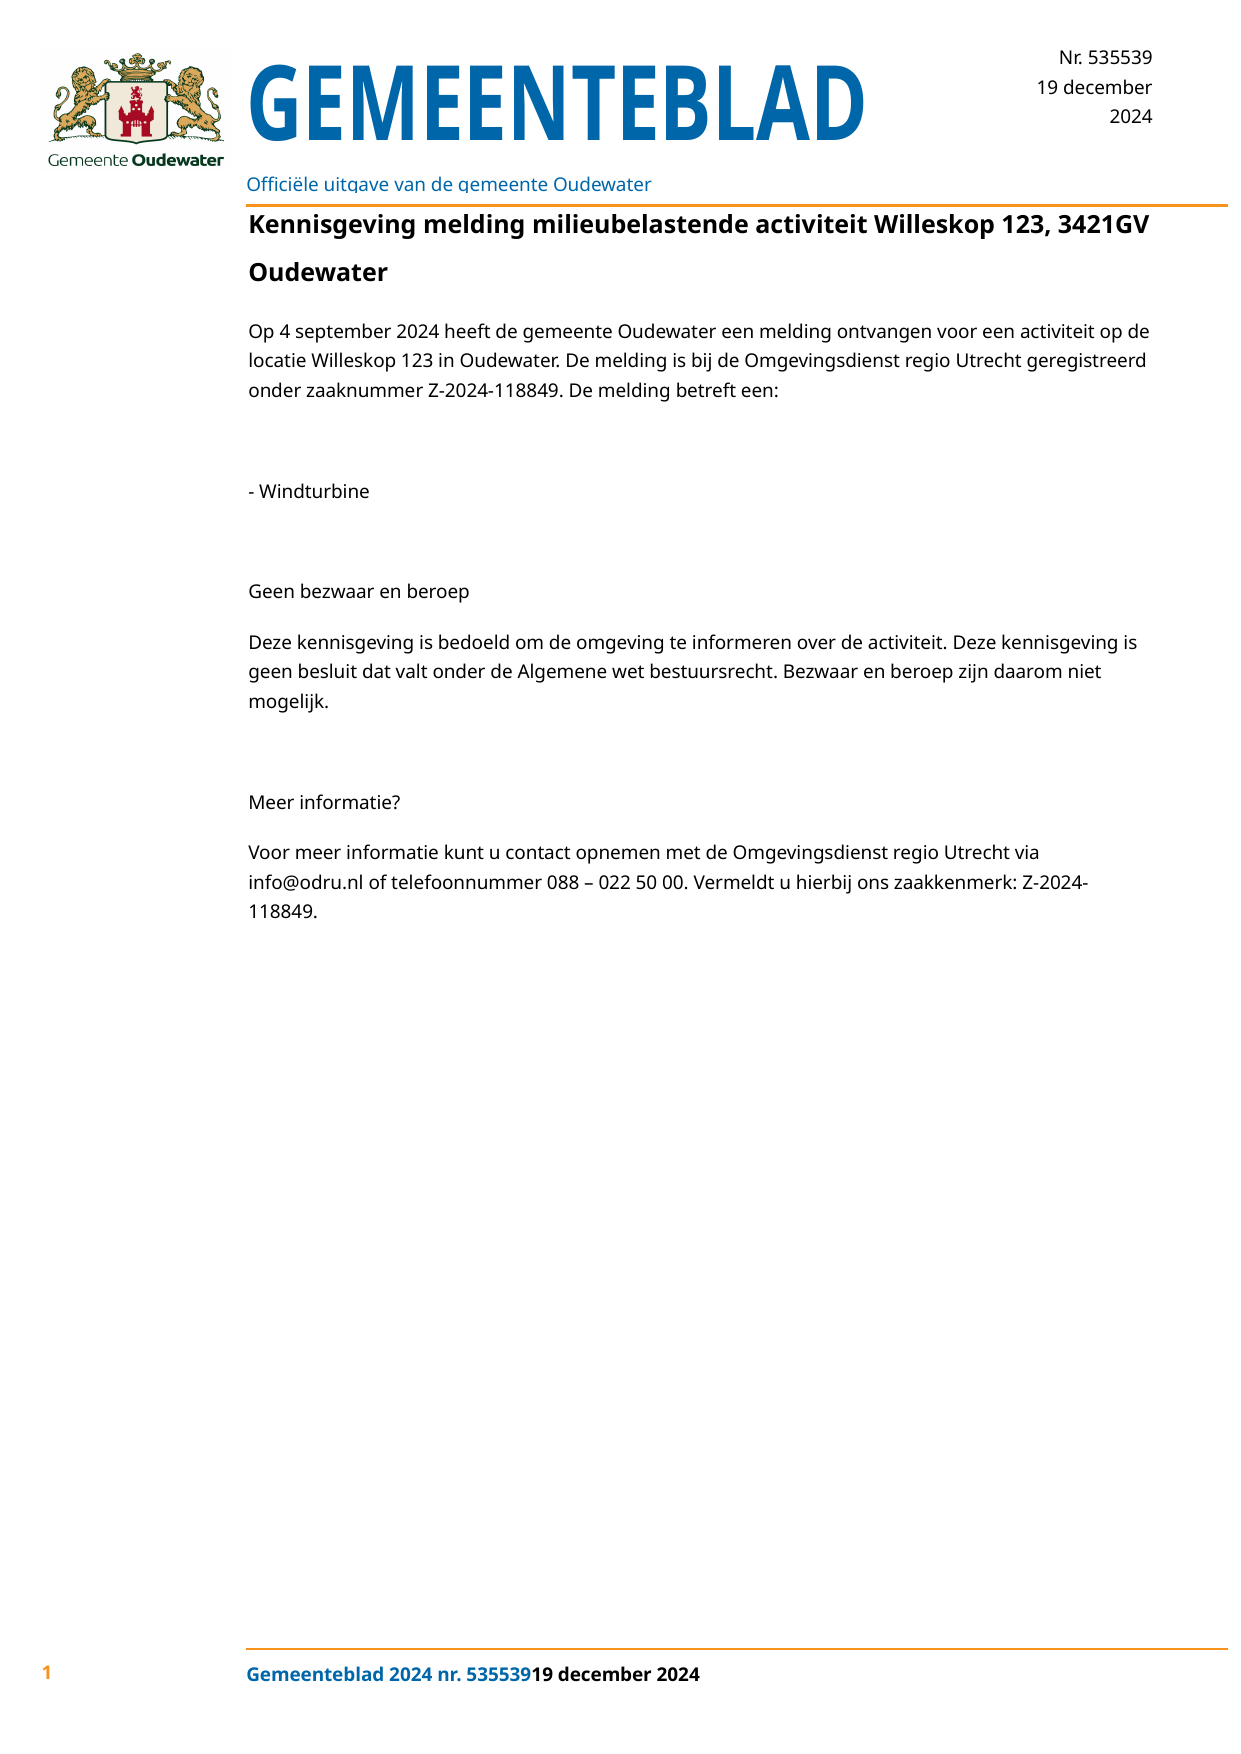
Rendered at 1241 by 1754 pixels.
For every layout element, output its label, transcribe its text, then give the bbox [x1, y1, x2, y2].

text Op 4 september 2024 heeft de gemeente Oudewater een melding ontvangen voor een activiteit op de locatie Willeskop 123 in Oudewater. De melding is bij de Omgevingsdienst regio Utrecht geregistreerd onder zaaknummer Z-2024-118849. De melding betreft een: [248, 318, 1152, 403]
text - Windturbine [248, 478, 1152, 504]
text Kennisgeving melding milieubelastende activiteit Willeskop 123, 3421GV Oudewater [248, 207, 1152, 288]
text Meer informatie? [248, 789, 1152, 815]
text Geen bezwaar en beroep [248, 579, 1152, 604]
text Voor meer informatie kunt u contact opnemen met de Omgevingsdienst regio Utrecht via info@odru.nl of telefoonnummer 088 – 022 50 00. Vermeldt u hierbij ons zaakkenmerk: Z-2024-118849. [248, 839, 1152, 924]
picture [41, 47, 231, 172]
text Deze kennisgeving is bedoeld om de omgeving te informeren over de activiteit. Deze kennisgeving is geen besluit dat valt onder de Algemene wet bestuursrecht. Bezwaar en beroep zijn daarom niet mogelijk. [248, 629, 1152, 714]
